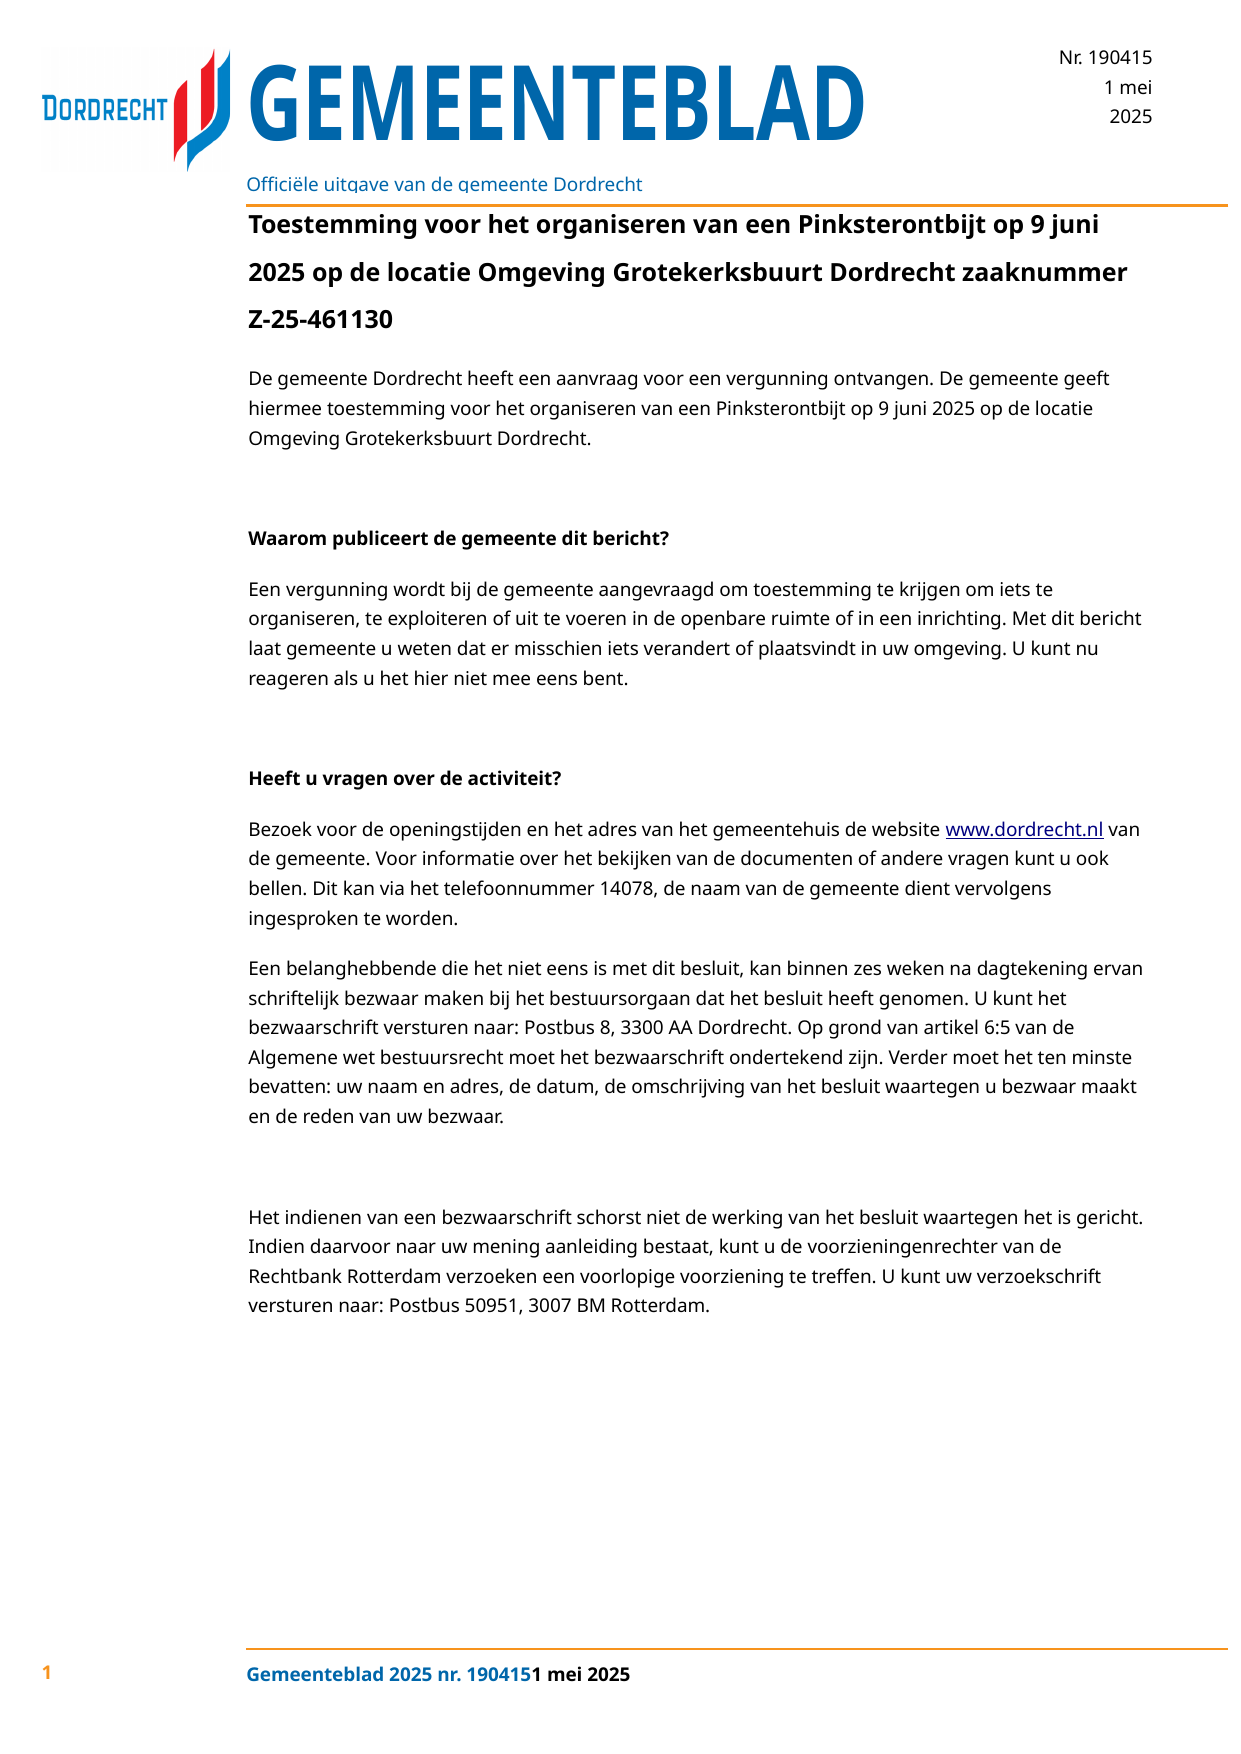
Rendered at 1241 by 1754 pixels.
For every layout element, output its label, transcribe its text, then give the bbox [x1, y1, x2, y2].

text De gemeente Dordrecht heeft een aanvraag voor een vergunning ontvangen. De gemeente geeft hiermee toestemming voor het organiseren van een Pinksterontbijt op 9 juni 2025 op de locatie Omgeving Grotekerksbuurt Dordrecht. [248, 366, 1152, 450]
text Bezoek voor de openingstijden en het adres van het gemeentehuis de website www.dordrecht.nl van de gemeente. Voor informatie over het bekijken van de documenten of andere vragen kunt u ook bellen. Dit kan via het telefoonnummer 14078, de naam van de gemeente dient vervolgens ingesproken te worden. [248, 816, 1152, 930]
text Een vergunning wordt bij de gemeente aangevraagd om toestemming te krijgen om iets te organiseren, te exploiteren of uit te voeren in de openbare ruimte of in een inrichting. Met dit bericht laat gemeente u weten dat er misschien iets verandert of plaatsvindt in uw omgeving. U kunt nu reageren als u het hier niet mee eens bent. [248, 576, 1152, 690]
text Het indienen van een bezwaarschrift schorst niet de werking van het besluit waartegen het is gericht. Indien daarvoor naar uw mening aanleiding bestaat, kunt u de voorzieningenrechter van de Rechtbank Rotterdam verzoeken een voorlopige voorziening te treffen. U kunt uw verzoekschrift versturen naar: Postbus 50951, 3007 BM Rotterdam. [248, 1204, 1152, 1318]
text Heeft u vragen over de activiteit? [248, 766, 1152, 791]
text Een belanghebbende die het niet eens is met dit besluit, kan binnen zes weken na dagtekening ervan schriftelijk bezwaar maken bij het bestuursorgaan dat het besluit heeft genomen. U kunt het bezwaarschrift versturen naar: Postbus 8, 3300 AA Dordrecht. Op grond van artikel 6:5 van de Algemene wet bestuursrecht moet het bezwaarschrift ondertekend zijn. Verder moet het ten minste bevatten: uw naam en adres, de datum, de omschrijving van het besluit waartegen u bezwaar maakt en de reden van uw bezwaar. [248, 955, 1152, 1129]
text Waarom publiceert de gemeente dit bericht? [248, 526, 1152, 551]
text Toestemming voor het organiseren van een Pinksterontbijt op 9 juni 2025 op de locatie Omgeving Grotekerksbuurt Dordrecht zaaknummer Z-25-461130 [248, 207, 1152, 336]
picture [41, 47, 231, 172]
